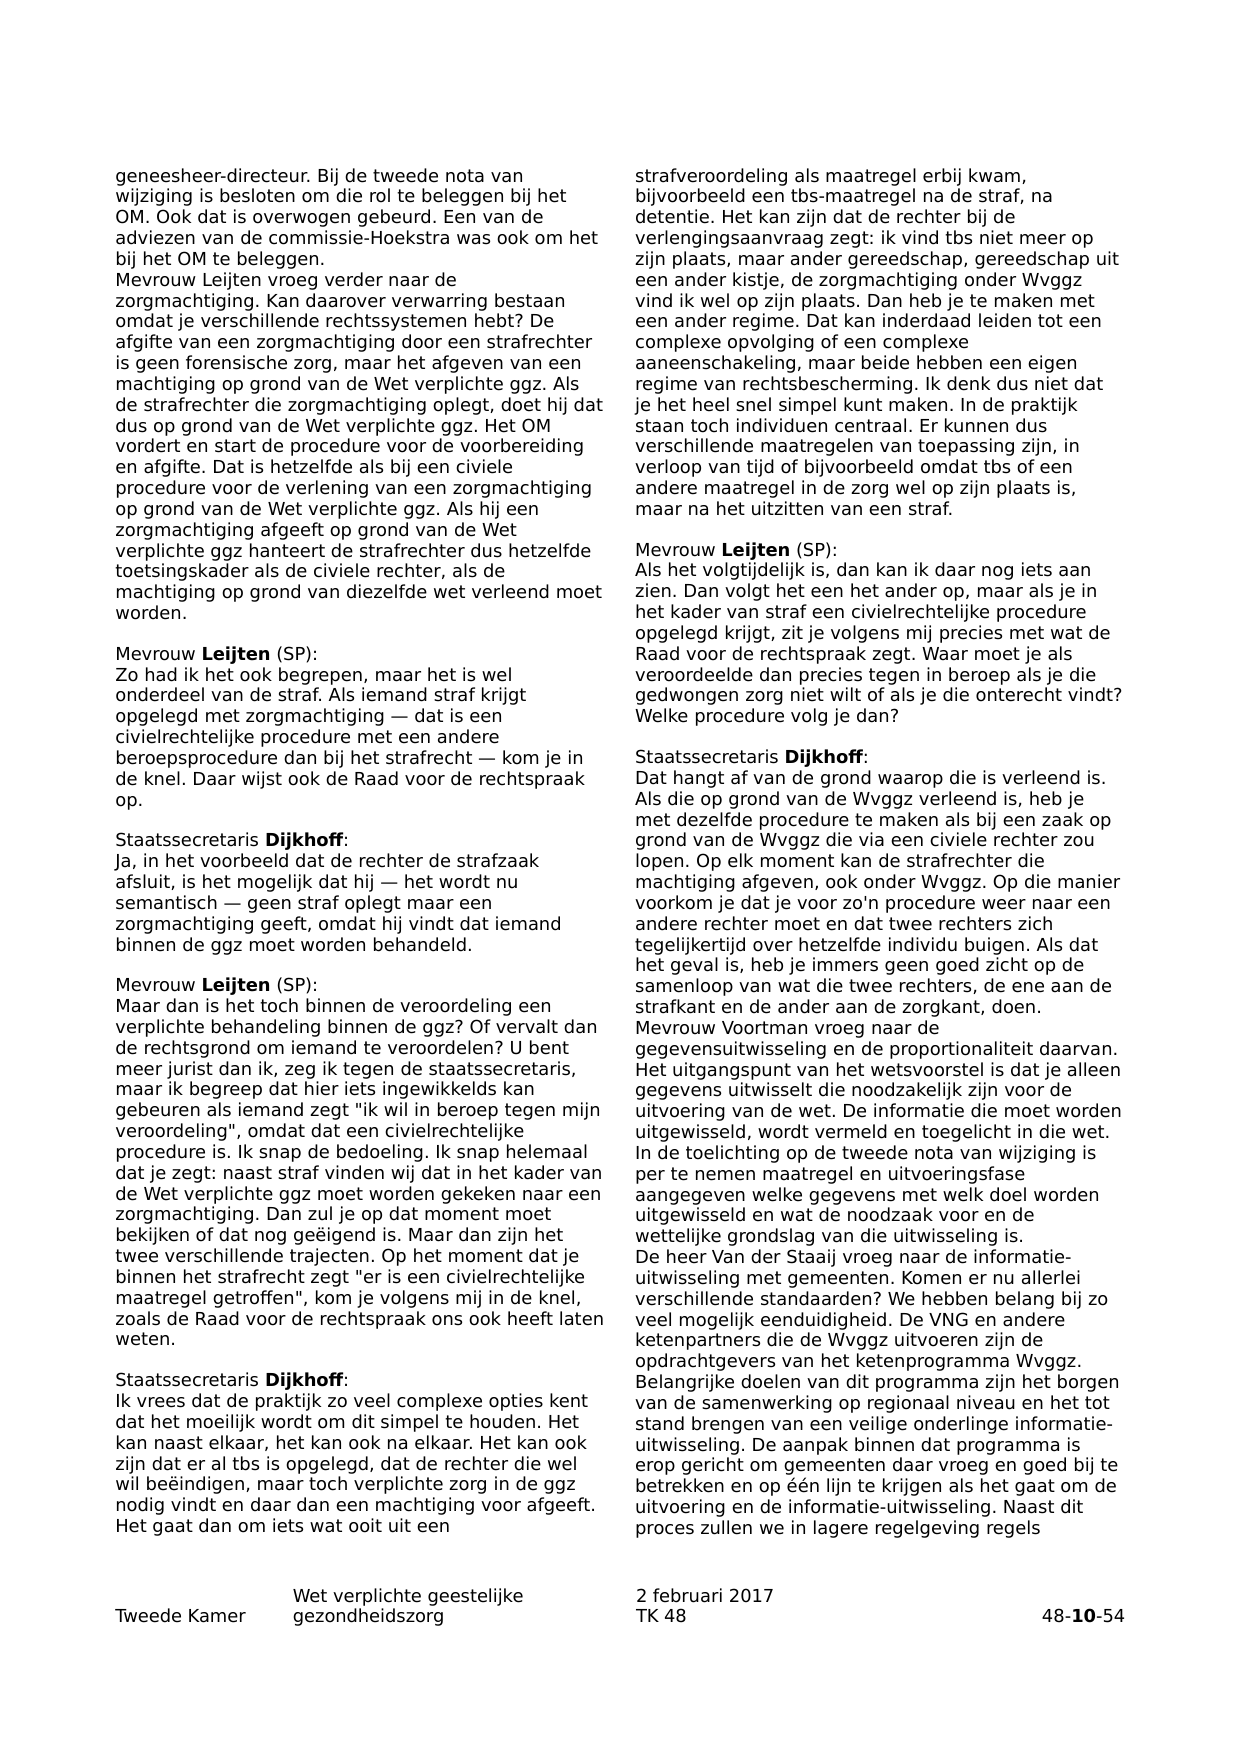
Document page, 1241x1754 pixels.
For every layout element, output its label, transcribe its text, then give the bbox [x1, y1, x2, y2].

text Dat hangt af van de grond waarop die is verleend is. Als die op grond van de Wvggz verleend is, heb je met dezelfde procedure te maken als bij een zaak op grond van de Wvggz die via een civiele rechter zou lopen. Op elk moment kan de strafrechter die machtiging afgeven, ook onder Wvggz. Op die manier voorkom je dat je voor zo'n procedure weer naar een andere rechter moet en dat twee rechters zich tegelijkertijd over hetzelfde individu buigen. Als dat het geval is, heb je immers geen goed zicht op de samenloop van wat die twee rechters, de ene aan de strafkant en de ander aan de zorgkant, doen. [635, 768, 1125, 1018]
text strafveroordeling als maatregel erbij kwam, bijvoorbeeld een tbs-maatregel na de straf, na detentie. Het kan zijn dat de rechter bij de verlengingsaanvraag zegt: ik vind tbs niet meer op zijn plaats, maar ander gereedschap, gereedschap uit een ander kistje, de zorgmachtiging onder Wvggz vind ik wel op zijn plaats. Dan heb je te maken met een ander regime. Dat kan inderdaad leiden tot een complexe opvolging of een complexe aaneenschakeling, maar beide hebben een eigen regime van rechtsbescherming. Ik denk dus niet dat je het heel snel simpel kunt maken. In de praktijk staan toch individuen centraal. Er kunnen dus verschillende maatregelen van toepassing zijn, in verloop van tijd of bijvoorbeeld omdat tbs of een andere maatregel in de zorg wel op zijn plaats is, maar na het uitzitten van een straf. [635, 165, 1125, 519]
text Mevrouw Voortman vroeg naar de gegevensuitwisseling en de proportionaliteit daarvan. Het uitgangspunt van het wetsvoorstel is dat je alleen gegevens uitwisselt die noodzakelijk zijn voor de uitvoering van de wet. De informatie die moet worden uitgewisseld, wordt vermeld en toegelicht in die wet. In de toelichting op de tweede nota van wijziging is per te nemen maatregel en uitvoeringsfase aangegeven welke gegevens met welk doel worden uitgewisseld en wat de noodzaak voor en de wettelijke grondslag van die uitwisseling is. [635, 1018, 1125, 1247]
text Ja, in het voorbeeld dat de rechter de strafzaak afsluit, is het mogelijk dat hij — het wordt nu semantisch — geen straf oplegt maar een zorgmachtiging geeft, omdat hij vindt dat iemand binnen de ggz moet worden behandeld. [115, 851, 605, 955]
text Zo had ik het ook begrepen, maar het is wel onderdeel van de straf. Als iemand straf krijgt opgelegd met zorgmachtiging — dat is een civielrechtelijke procedure met een andere beroepsprocedure dan bij het strafrecht — kom je in de knel. Daar wijst ook de Raad voor de rechtspraak op. [115, 664, 605, 810]
text De heer Van der Staaij vroeg naar de informatie-uitwisseling met gemeenten. Komen er nu allerlei verschillende standaarden? We hebben belang bij zo veel mogelijk eenduidigheid. De VNG en andere ketenpartners die de Wvggz uitvoeren zijn de opdrachtgevers van het ketenprogramma Wvggz. Belangrijke doelen van dit programma zijn het borgen van de samenwerking op regionaal niveau en het tot stand brengen van een veilige onderlinge informatie-uitwisseling. De aanpak binnen dat programma is erop gericht om gemeenten daar vroeg en goed bij te betrekken en op één lijn te krijgen als het gaat om de uitvoering en de informatie-uitwisseling. Naast dit proces zullen we in lagere regelgeving regels [635, 1247, 1125, 1538]
text Staatssecretaris Dijkhoff: [115, 830, 605, 851]
text geneesheer-directeur. Bij de tweede nota van wijziging is besloten om die rol te beleggen bij het OM. Ook dat is overwogen gebeurd. Een van de adviezen van de commissie-Hoekstra was ook om het bij het OM te beleggen. [115, 165, 605, 269]
text Als het volgtijdelijk is, dan kan ik daar nog iets aan zien. Dan volgt het een het ander op, maar als je in het kader van straf een civielrechtelijke procedure opgelegd krijgt, zit je volgens mij precies met wat de Raad voor de rechtspraak zegt. Waar moet je als veroordeelde dan precies tegen in beroep als je die gedwongen zorg niet wilt of als je die onterecht vindt? Welke procedure volg je dan? [635, 560, 1125, 727]
text Staatssecretaris Dijkhoff: [635, 747, 1125, 768]
text Mevrouw Leijten (SP): [635, 539, 1125, 560]
text Maar dan is het toch binnen de veroordeling een verplichte behandeling binnen de ggz? Of vervalt dan de rechtsgrond om iemand te veroordelen? U bent meer jurist dan ik, zeg ik tegen de staatssecretaris, maar ik begreep dat hier iets ingewikkelds kan gebeuren als iemand zegt "ik wil in beroep tegen mijn veroordeling", omdat dat een civielrechtelijke procedure is. Ik snap de bedoeling. Ik snap helemaal dat je zegt: naast straf vinden wij dat in het kader van de Wet verplichte ggz moet worden gekeken naar een zorgmachtiging. Dan zul je op dat moment moet bekijken of dat nog geëigend is. Maar dan zijn het twee verschillende trajecten. Op het moment dat je binnen het strafrecht zegt "er is een civielrechtelijke maatregel getroffen", kom je volgens mij in de knel, zoals de Raad voor de rechtspraak ons ook heeft laten weten. [115, 996, 605, 1350]
text Staatssecretaris Dijkhoff: [115, 1370, 605, 1391]
text Mevrouw Leijten vroeg verder naar de zorgmachtiging. Kan daarover verwarring bestaan omdat je verschillende rechtssystemen hebt? De afgifte van een zorgmachtiging door een strafrechter is geen forensische zorg, maar het afgeven van een machtiging op grond van de Wet verplichte ggz. Als de strafrechter die zorgmachtiging oplegt, doet hij dat dus op grond van de Wet verplichte ggz. Het OM vordert en start de procedure voor de voorbereiding en afgifte. Dat is hetzelfde als bij een civiele procedure voor de verlening van een zorgmachtiging op grond van de Wet verplichte ggz. Als hij een zorgmachtiging afgeeft op grond van de Wet verplichte ggz hanteert de strafrechter dus hetzelfde toetsingskader als de civiele rechter, als de machtiging op grond van diezelfde wet verleend moet worden. [115, 269, 605, 624]
text Ik vrees dat de praktijk zo veel complexe opties kent dat het moeilijk wordt om dit simpel te houden. Het kan naast elkaar, het kan ook na elkaar. Het kan ook zijn dat er al tbs is opgelegd, dat de rechter die wel wil beëindigen, maar toch verplichte zorg in de ggz nodig vindt en daar dan een machtiging voor afgeeft. Het gaat dan om iets wat ooit uit een [115, 1391, 605, 1537]
text Mevrouw Leijten (SP): [115, 975, 605, 996]
text Mevrouw Leijten (SP): [115, 644, 605, 664]
